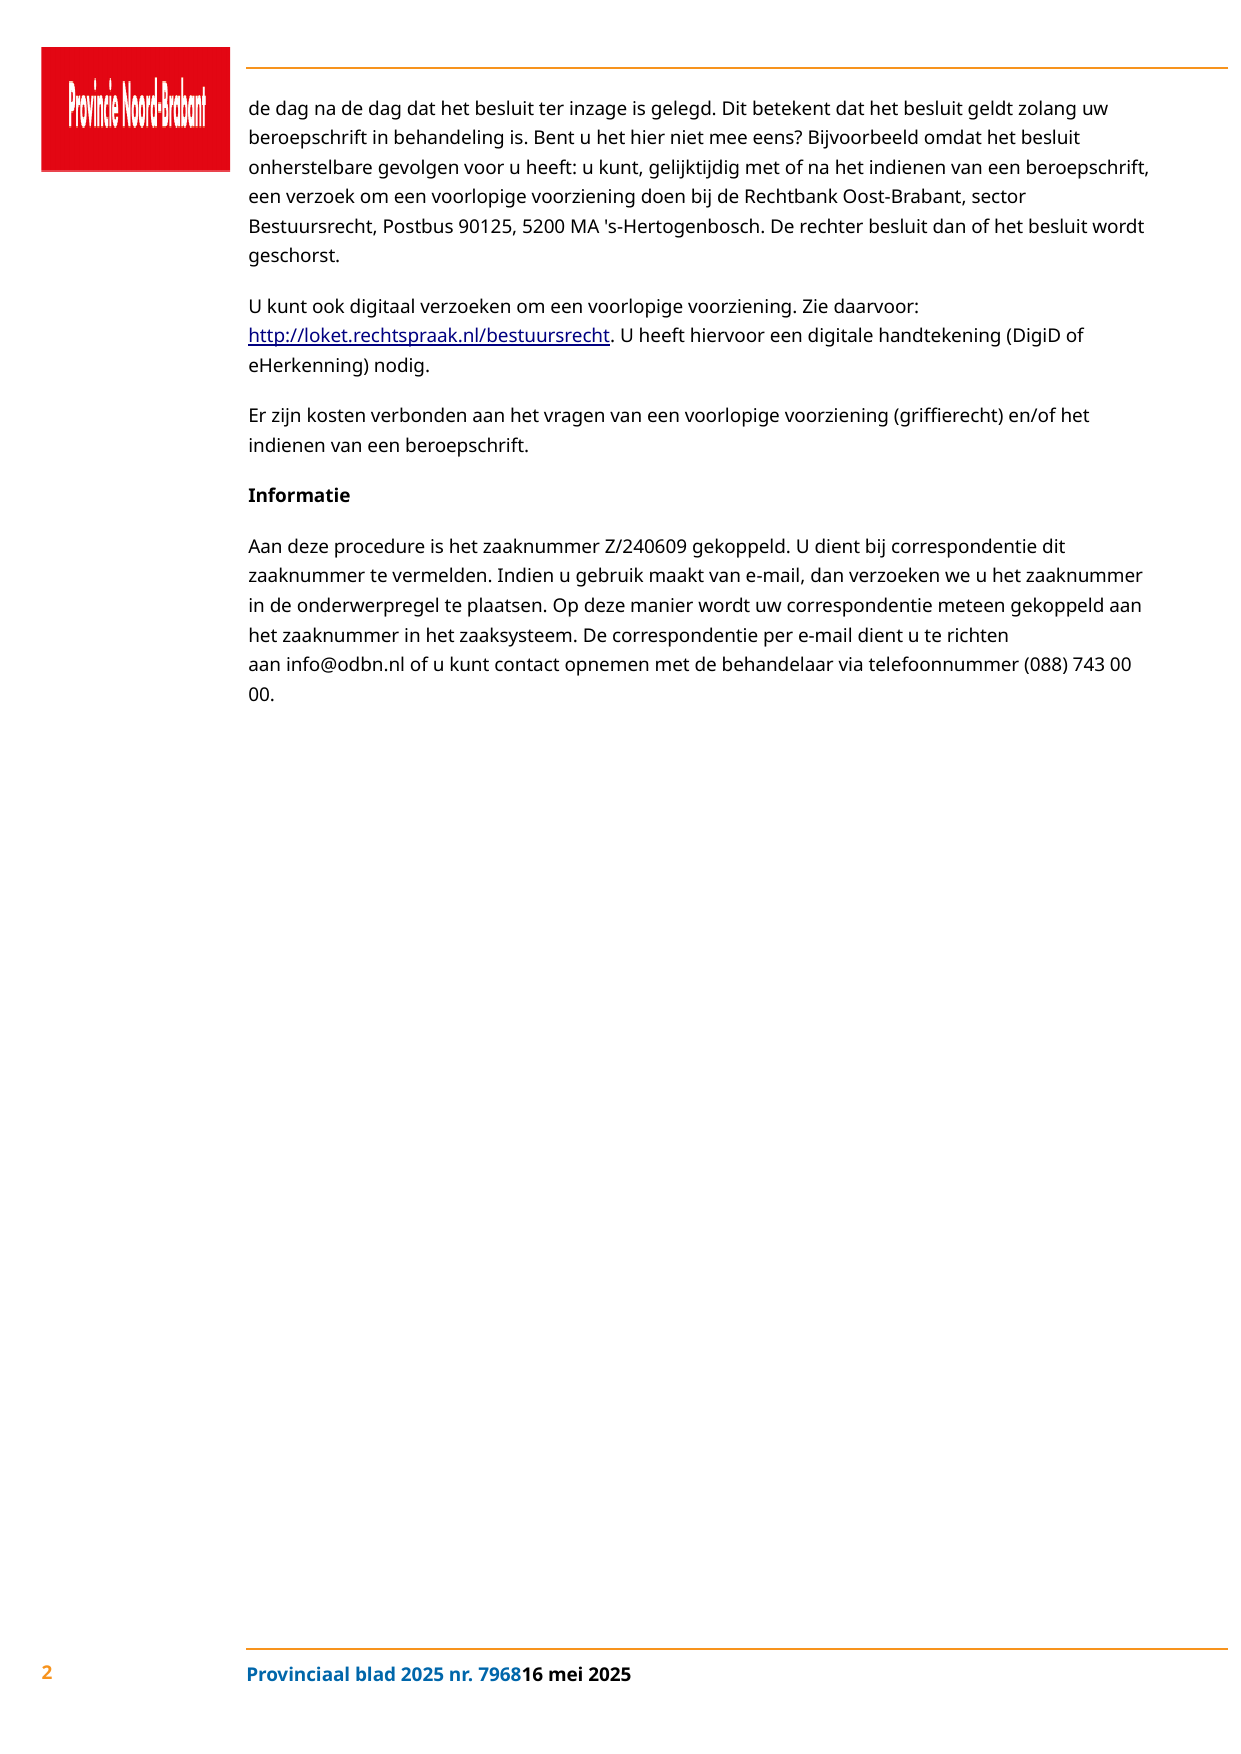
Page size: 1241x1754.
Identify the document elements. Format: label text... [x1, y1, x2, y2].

text de dag na de dag dat het besluit ter inzage is gelegd. Dit betekent dat het besluit geldt zolang uw beroepschrift in behandeling is. Bent u het hier niet mee eens? Bijvoorbeeld omdat het besluit onherstelbare gevolgen voor u heeft: u kunt, gelijktijdig met of na het indienen van een beroepschrift, een verzoek om een voorlopige voorziening doen bij de Rechtbank Oost-Brabant, sector Bestuursrecht, Postbus 90125, 5200 MA 's‑Hertogenbosch. De rechter besluit dan of het besluit wordt geschorst. [248, 95, 1152, 268]
text Er zijn kosten verbonden aan het vragen van een voorlopige voorziening (griffierecht) en/of het indienen van een beroepschrift. [248, 403, 1152, 458]
picture [41, 47, 231, 172]
text Aan deze procedure is het zaaknummer Z/240609 gekoppeld. U dient bij correspondentie dit zaaknummer te vermelden. Indien u gebruik maakt van e-mail, dan verzoeken we u het zaaknummer in de onderwerpregel te plaatsen. Op deze manier wordt uw correspondentie meteen gekoppeld aan het zaaknummer in het zaaksysteem. De correspondentie per e-mail dient u te richten aan info@odbn.nl of u kunt contact opnemen met de behandelaar via telefoonnummer (088) 743 00 00. [248, 533, 1152, 707]
text U kunt ook digitaal verzoeken om een voorlopige voorziening. Zie daarvoor: http://loket.rechtspraak.nl/bestuursrecht. U heeft hiervoor een digitale handtekening (DigiD of eHerkenning) nodig. [248, 293, 1152, 378]
text Informatie [248, 483, 1152, 508]
